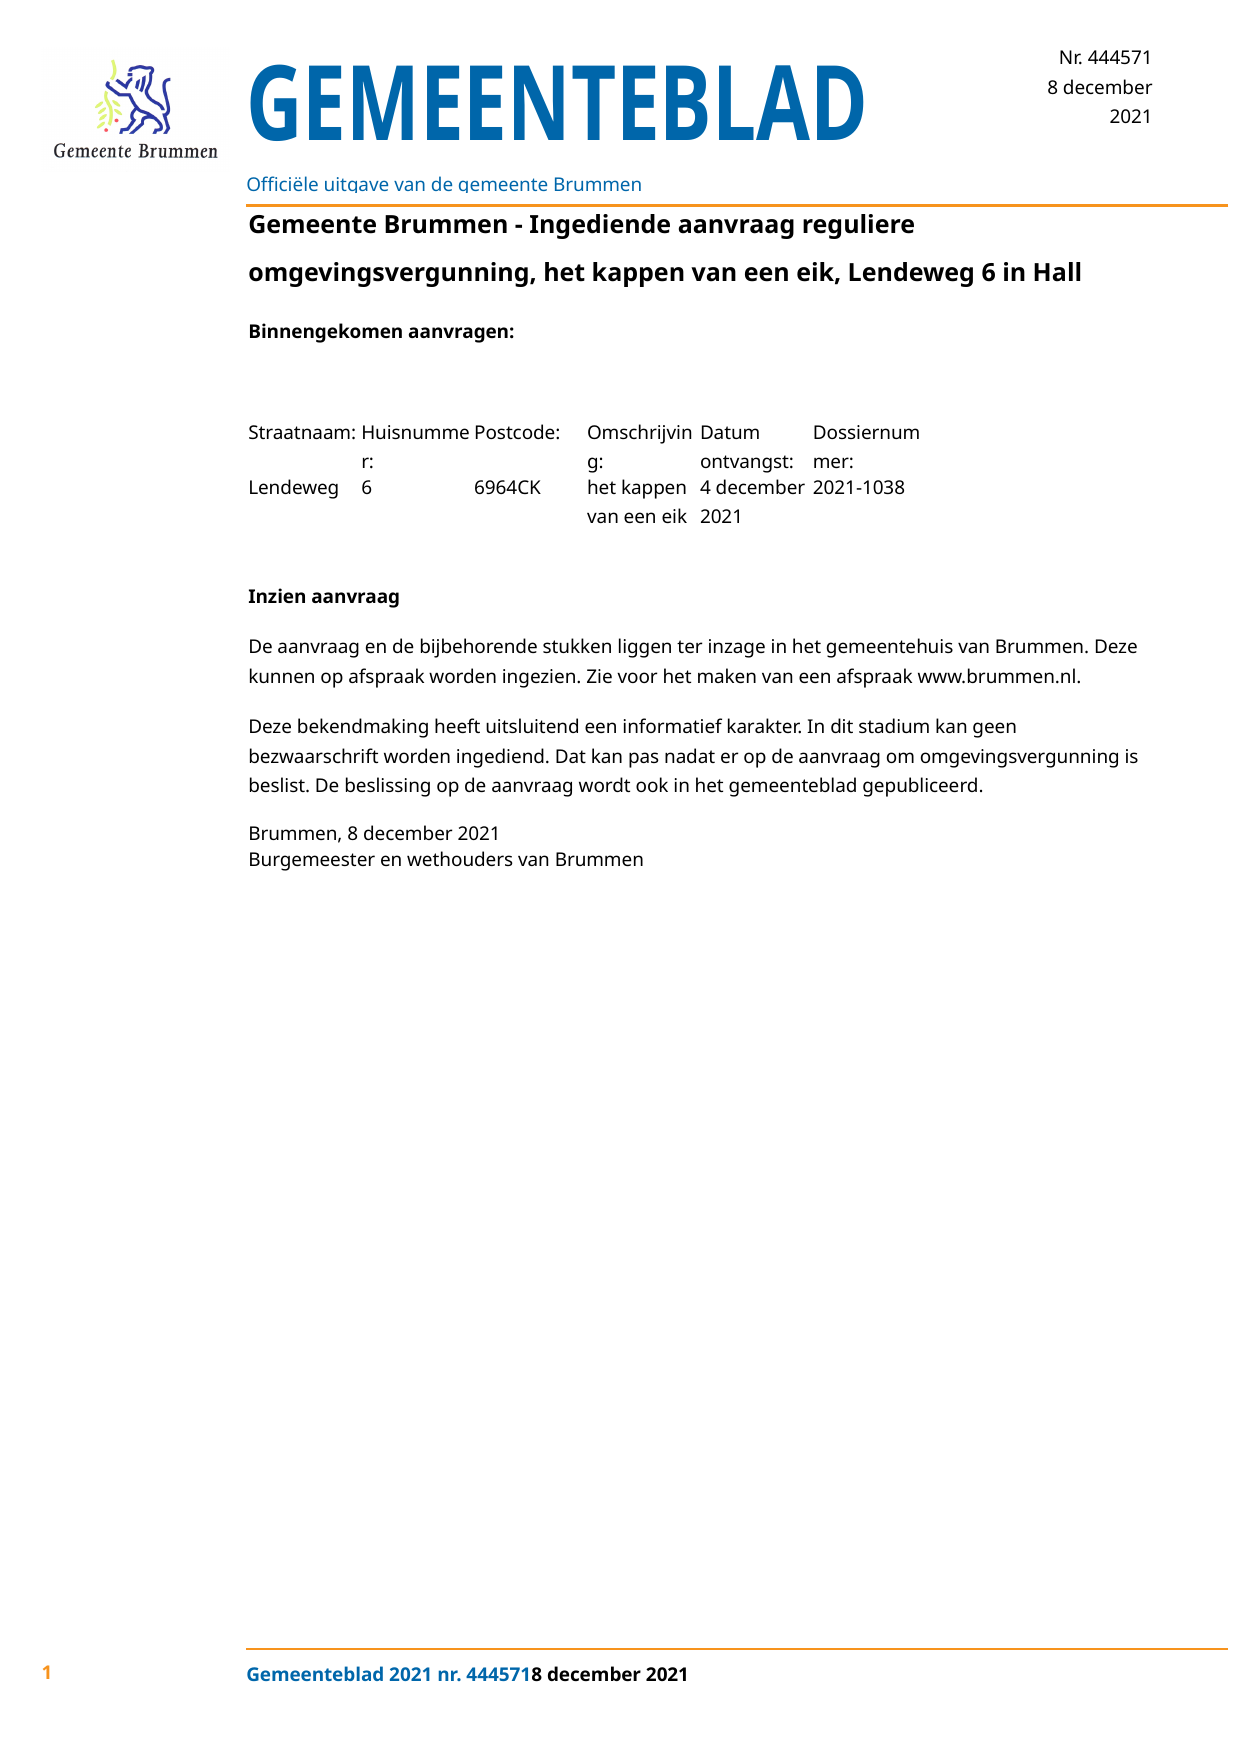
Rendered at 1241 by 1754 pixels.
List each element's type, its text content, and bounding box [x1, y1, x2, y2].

text Gemeente Brummen - Ingediende aanvraag reguliere omgevingsvergunning, het kappen van een eik, Lendeweg 6 in Hall [248, 207, 1152, 288]
table_cell 6964CK [474, 474, 587, 529]
table_header Huisnummer: [361, 419, 474, 474]
text Inzien aanvraag [248, 583, 1152, 609]
table_header Datum ontvangst: [700, 419, 813, 474]
text Burgemeester en wethouders van Brummen [248, 846, 1152, 872]
table_header Straatnaam: [248, 419, 361, 474]
table_header Omschrijving: [587, 419, 700, 474]
table_cell het kappen van een eik [587, 474, 700, 529]
table_cell 6 [361, 474, 474, 529]
picture [41, 47, 231, 172]
text Deze bekendmaking heeft uitsluitend een informatief karakter. In dit stadium kan geen bezwaarschrift worden ingediend. Dat kan pas nadat er op de aanvraag om omgevingsvergunning is beslist. De beslissing op de aanvraag wordt ook in het gemeenteblad gepubliceerd. [248, 713, 1152, 798]
table_cell [926, 474, 1038, 529]
table_header [926, 419, 1038, 474]
text De aanvraag en de bijbehorende stukken liggen ter inzage in het gemeentehuis van Brummen. Deze kunnen op afspraak worden ingezien. Zie voor het maken van een afspraak www.brummen.nl. [248, 633, 1152, 689]
table_header [1039, 419, 1152, 474]
table_header Dossiernummer: [813, 419, 926, 474]
text Brummen, 8 december 2021 [248, 821, 1152, 846]
table_cell 4 december 2021 [700, 474, 813, 529]
table_cell [1039, 474, 1152, 529]
table_header Postcode: [474, 419, 587, 474]
text Binnengekomen aanvragen: [248, 318, 1152, 344]
table_cell 2021-1038 [813, 474, 926, 529]
table_cell Lendeweg [248, 474, 361, 529]
